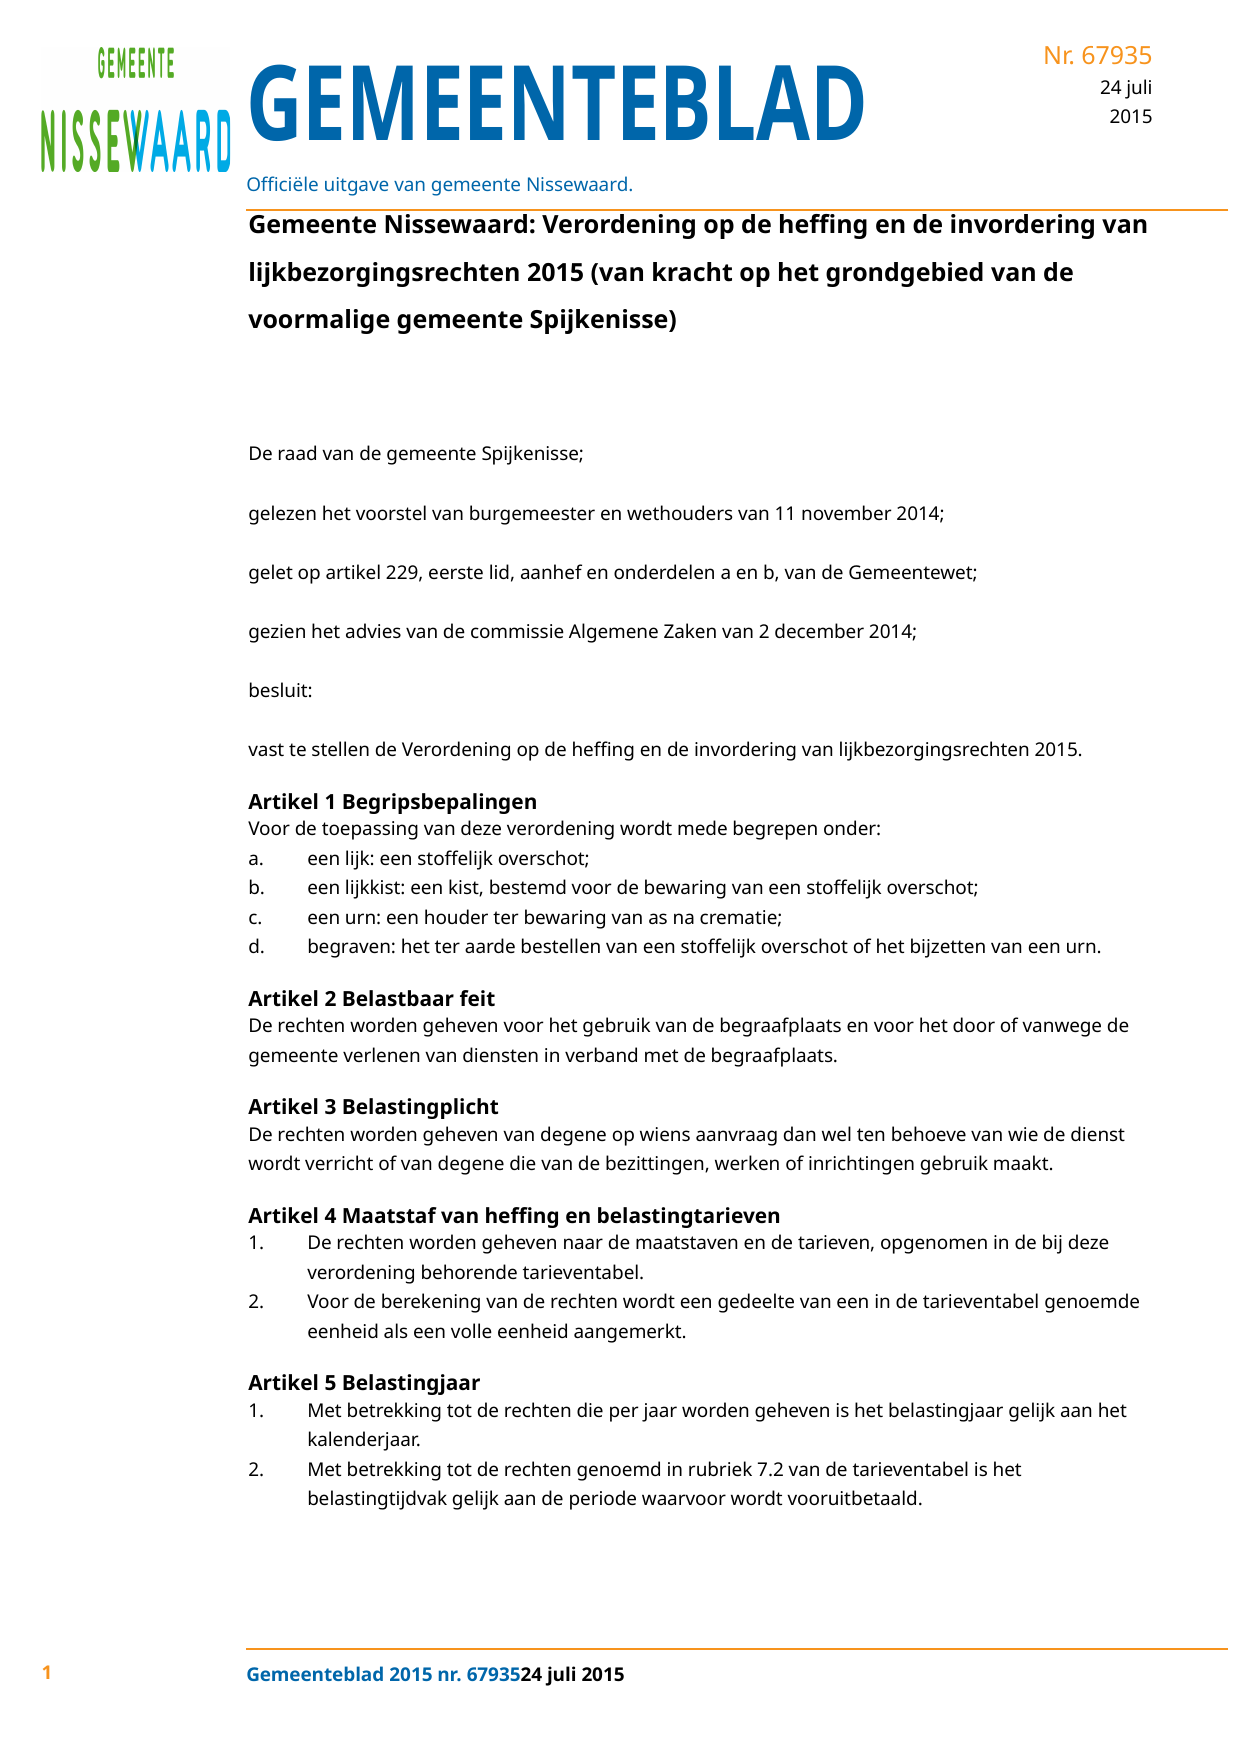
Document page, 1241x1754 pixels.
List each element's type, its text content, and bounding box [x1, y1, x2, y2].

picture [41, 47, 231, 172]
text De rechten worden geheven van degene op wiens aanvraag dan wel ten behoeve van wie de dienst wordt verricht of van degene die van de bezittingen, werken of inrichtingen gebruik maakt. [248, 1121, 1152, 1176]
text Artikel 3 Belastingplicht [248, 1092, 1152, 1121]
list een lijkkist: een kist, bestemd voor de bewaring van een stoffelijk overschot; [248, 874, 1152, 900]
list een lijk: een stoffelijk overschot; [248, 845, 1152, 871]
text Voor de toepassing van deze verordening wordt mede begrepen onder: [248, 815, 1152, 841]
text Artikel 5 Belastingjaar [248, 1368, 1152, 1397]
text Artikel 1 Begripsbepalingen [248, 787, 1152, 815]
text gezien het advies van de commissie Algemene Zaken van 2 december 2014; [248, 618, 1152, 644]
text Gemeente Nissewaard: Verordening op de heffing en de invordering van lijkbezorgingsrechten 2015 (van kracht op het grondgebied van de voormalige gemeente Spijkenisse) [248, 211, 1152, 336]
text Artikel 2 Belastbaar feit [248, 984, 1152, 1012]
picture [201, 122, 206, 138]
list Met betrekking tot de rechten genoemd in rubriek 7.2 van de tarieventabel is het belastingtijdvak gelijk aan de periode waarvoor wordt vooruitbetaald. [248, 1456, 1152, 1511]
list een urn: een houder ter bewaring van as na crematie; [248, 904, 1152, 930]
list Voor de berekening van de rechten wordt een gedeelte van een in de tarieventabel genoemde eenheid als een volle eenheid aangemerkt. [248, 1288, 1152, 1344]
picture [176, 157, 187, 172]
picture [222, 122, 227, 160]
text De raad van de gemeente Spijkenisse; [248, 441, 1152, 466]
text De rechten worden geheven voor het gebruik van de begraafplaats en voor het door of vanwege de gemeente verlenen van diensten in verband met de begraafplaats. [248, 1012, 1152, 1068]
picture [200, 151, 206, 172]
picture [154, 157, 165, 172]
text Artikel 4 Maatstaf van heffing en belastingtarieven [248, 1201, 1152, 1229]
text vast te stellen de Verordening op de heffing en de invordering van lijkbezorgingsrechten 2015. [248, 736, 1152, 762]
text besluit: [248, 677, 1152, 703]
list Met betrekking tot de rechten die per jaar worden geheven is het belastingjaar gelijk aan het kalenderjaar. [248, 1397, 1152, 1452]
list begraven: het ter aarde bestellen van een stoffelijk overschot of het bijzetten van een urn. [248, 933, 1152, 959]
text gelezen het voorstel van burgemeester en wethouders van 11 november 2014; [248, 500, 1152, 525]
list De rechten worden geheven naar de maatstaven en de tarieven, opgenomen in de bij deze verordening behorende tarieventabel. [248, 1229, 1152, 1284]
text gelet op artikel 229, eerste lid, aanhef en onderdelen a en b, van de Gemeentewet; [248, 559, 1152, 584]
